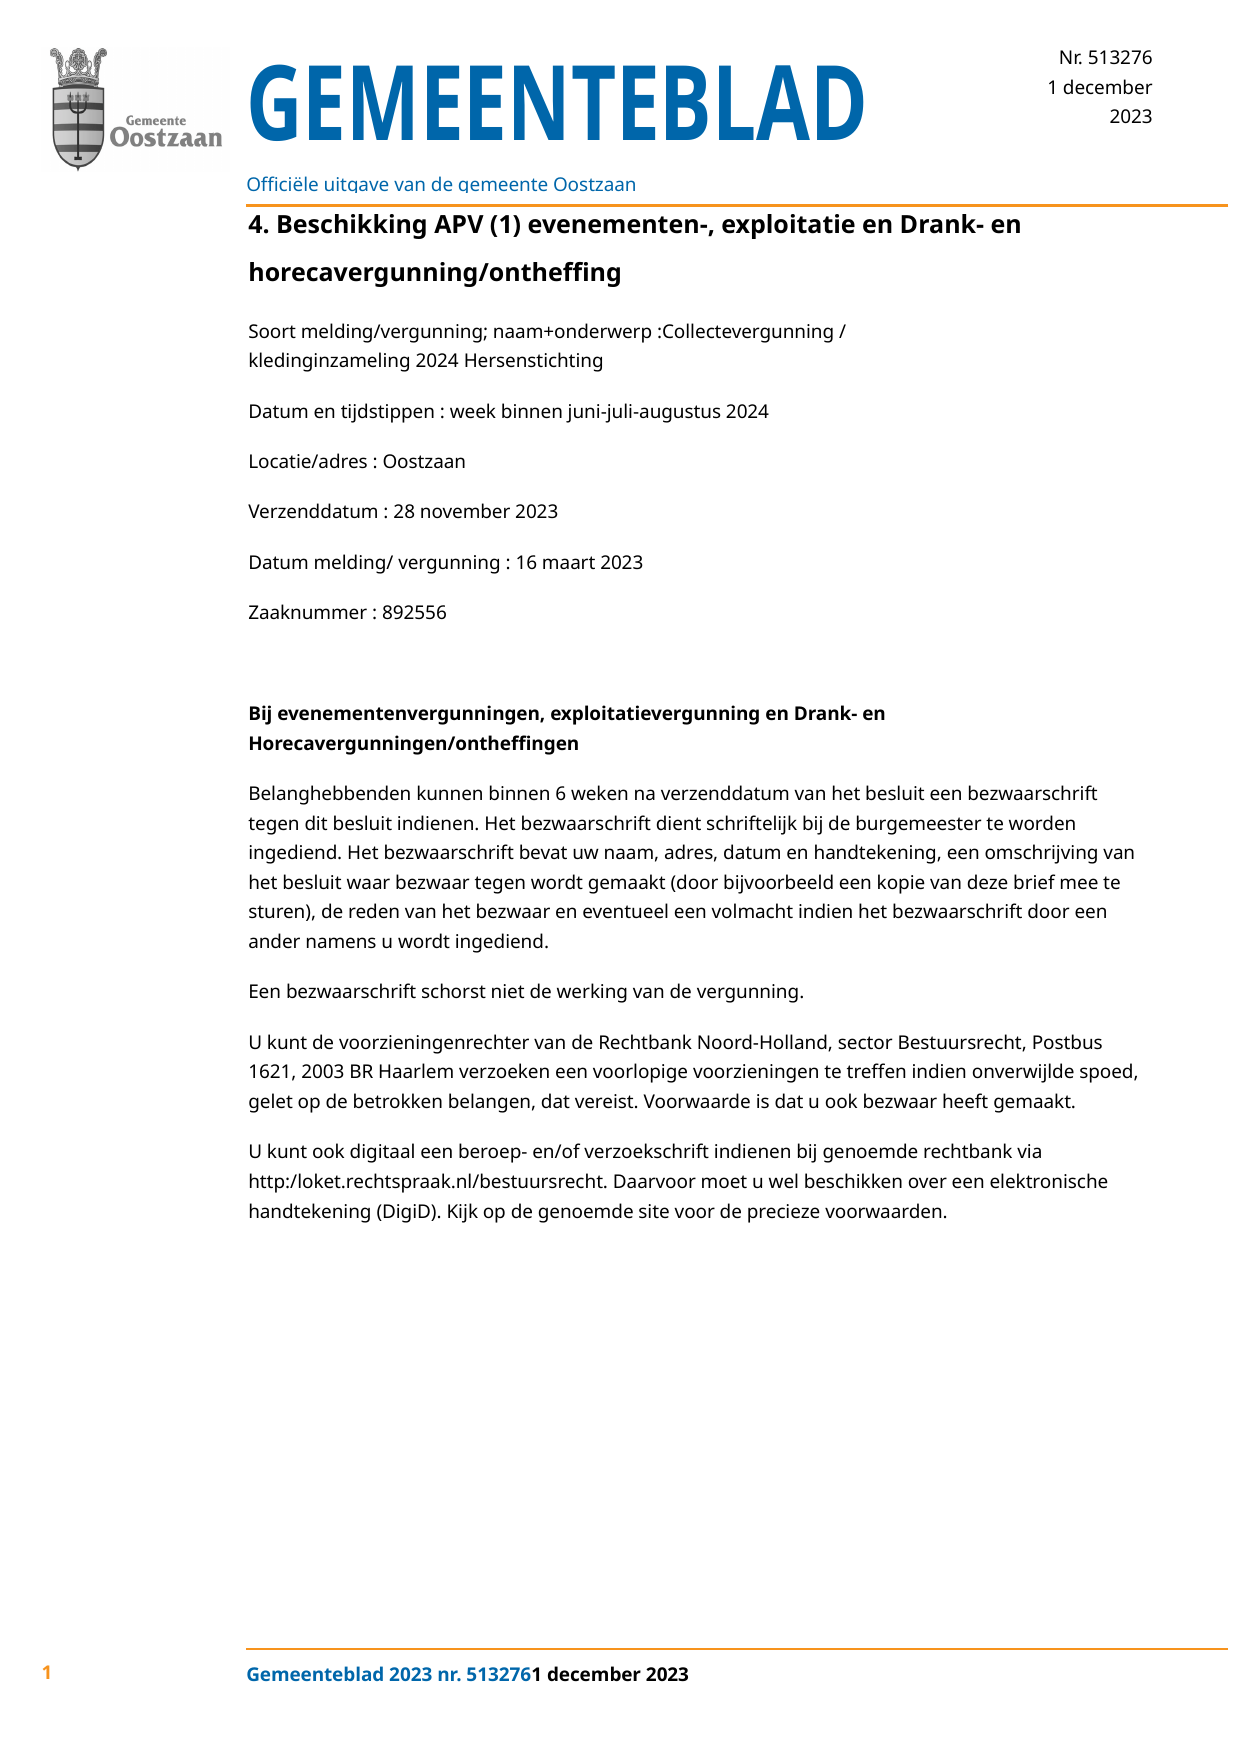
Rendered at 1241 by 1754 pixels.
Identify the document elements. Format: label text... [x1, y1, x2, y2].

text U kunt ook digitaal een beroep- en/of verzoekschrift indienen bij genoemde rechtbank via http:/loket.rechtspraak.nl/bestuursrecht. Daarvoor moet u wel beschikken over een elektronische handtekening (DigiD). Kijk op de genoemde site voor de precieze voorwaarden. [248, 1139, 1152, 1224]
text Locatie/adres : Oostzaan [248, 448, 1152, 474]
text Datum en tijdstippen : week binnen juni-juli-augustus 2024 [248, 398, 1152, 424]
text Datum melding/ vergunning : 16 maart 2023 [248, 549, 1152, 575]
text 4. Beschikking APV (1) evenementen-, exploitatie en Drank- en horecavergunning/ontheffing [248, 207, 1152, 288]
text Soort melding/vergunning; naam+onderwerp :Collectevergunning / kledinginzameling 2024 Hersenstichting [248, 318, 1152, 373]
text Belanghebbenden kunnen binnen 6 weken na verzenddatum van het besluit een bezwaarschrift tegen dit besluit indienen. Het bezwaarschrift dient schriftelijk bij de burgemeester te worden ingediend. Het bezwaarschrift bevat uw naam, adres, datum en handtekening, een omschrijving van het besluit waar bezwaar tegen wordt gemaakt (door bijvoorbeeld een kopie van deze brief mee te sturen), de reden van het bezwaar en eventueel een volmacht indien het bezwaarschrift door een ander namens u wordt ingediend. [248, 780, 1152, 954]
text U kunt de voorzieningenrechter van de Rechtbank Noord-Holland, sector Bestuursrecht, Postbus 1621, 2003 BR Haarlem verzoeken een voorlopige voorzieningen te treffen indien onverwijlde spoed, gelet op de betrokken belangen, dat vereist. Voorwaarde is dat u ook bezwaar heeft gemaakt. [248, 1029, 1152, 1114]
picture [41, 47, 231, 172]
text Verzenddatum : 28 november 2023 [248, 499, 1152, 524]
text Bij evenementenvergunningen, exploitatievergunning en Drank- en Horecavergunningen/ontheffingen [248, 700, 1152, 756]
text Zaaknummer : 892556 [248, 599, 1152, 625]
text Een bezwaarschrift schorst niet de werking van de vergunning. [248, 979, 1152, 1004]
